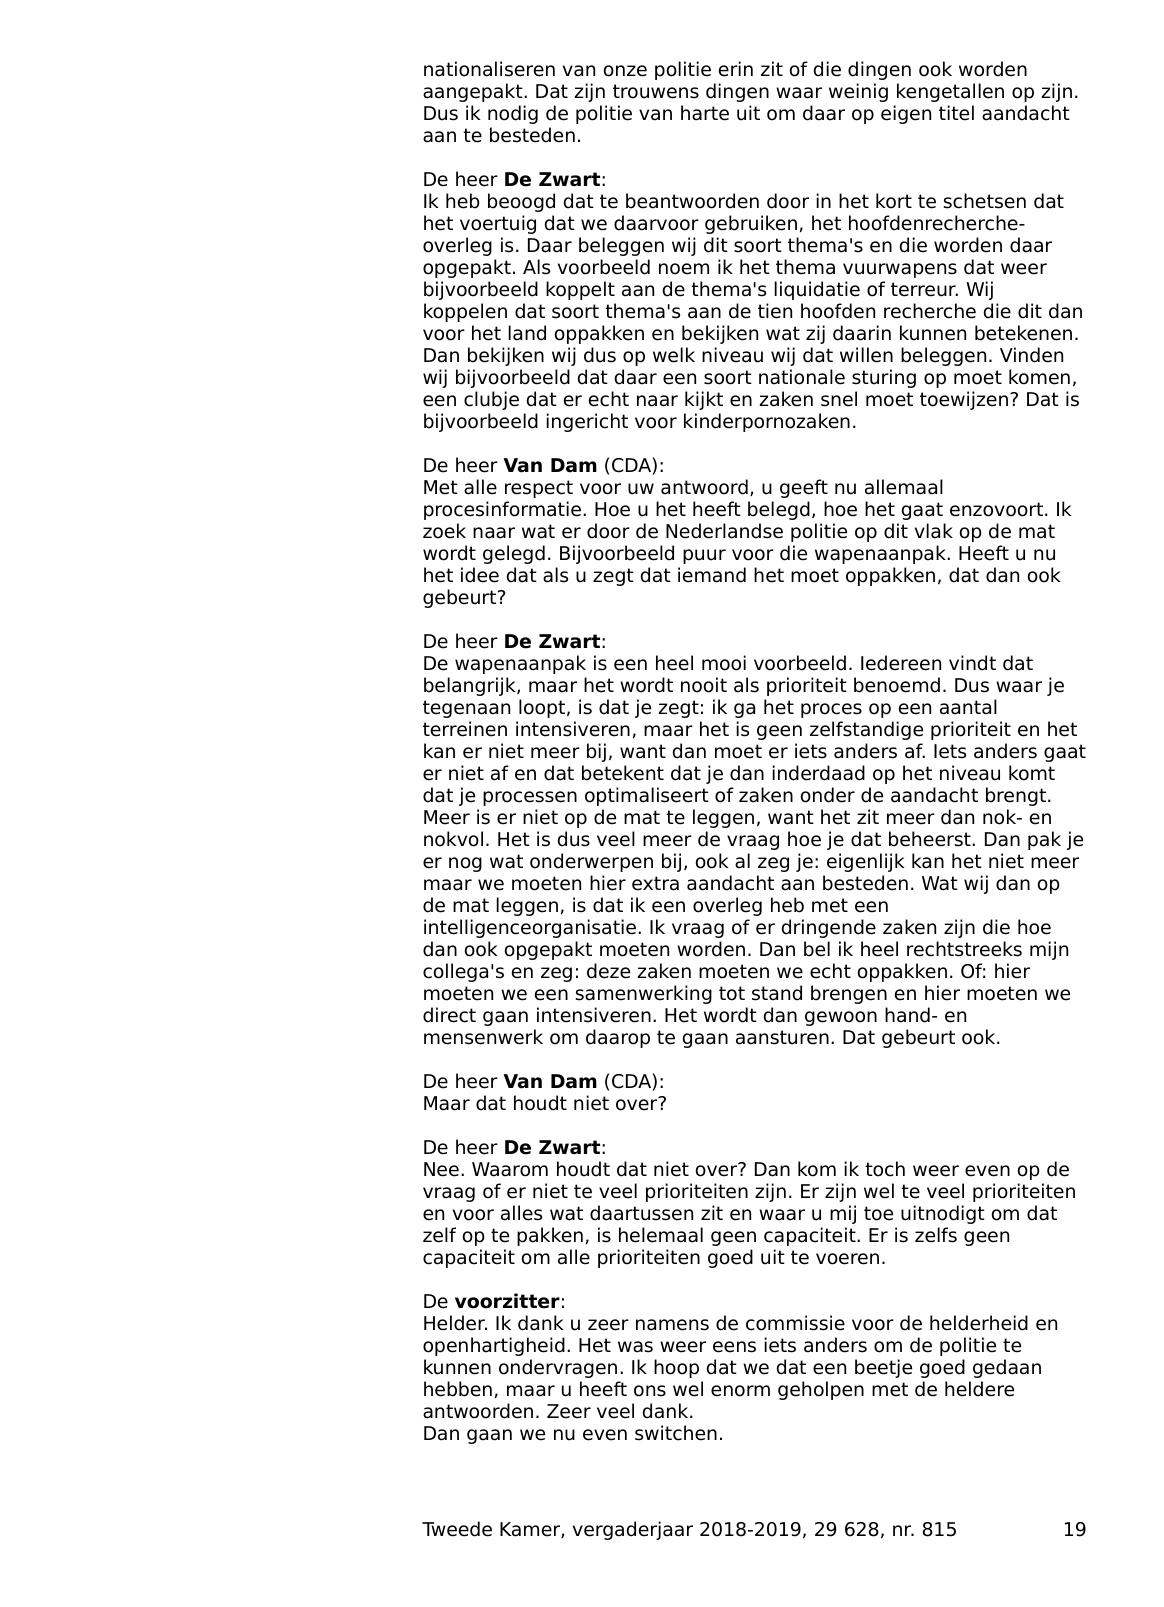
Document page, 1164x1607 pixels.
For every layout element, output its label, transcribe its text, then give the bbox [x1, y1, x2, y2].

text De voorzitter: [422, 1291, 1087, 1313]
text Met alle respect voor uw antwoord, u geeft nu allemaal procesinformatie. Hoe u het heeft belegd, hoe het gaat enzovoort. Ik zoek naar wat er door de Nederlandse politie op dit vlak op de mat wordt gelegd. Bijvoorbeeld puur voor die wapenaanpak. Heeft u nu het idee dat als u zegt dat iemand het moet oppakken, dat dan ook gebeurt? [422, 477, 1087, 609]
text De heer Van Dam (CDA): [422, 455, 1087, 477]
text Dan gaan we nu even switchen. [422, 1423, 1087, 1445]
text Maar dat houdt niet over? [422, 1093, 1087, 1115]
text Helder. Ik dank u zeer namens de commissie voor de helderheid en openhartigheid. Het was weer eens iets anders om de politie te kunnen ondervragen. Ik hoop dat we dat een beetje goed gedaan hebben, maar u heeft ons wel enorm geholpen met de heldere antwoorden. Zeer veel dank. [422, 1313, 1087, 1423]
text Ik heb beoogd dat te beantwoorden door in het kort te schetsen dat het voertuig dat we daarvoor gebruiken, het hoofdenrecherche-overleg is. Daar beleggen wij dit soort thema's en die worden daar opgepakt. Als voorbeeld noem ik het thema vuurwapens dat weer bijvoorbeeld koppelt aan de thema's liquidatie of terreur. Wij koppelen dat soort thema's aan de tien hoofden recherche die dit dan voor het land oppakken en bekijken wat zij daarin kunnen betekenen. Dan bekijken wij dus op welk niveau wij dat willen beleggen. Vinden wij bijvoorbeeld dat daar een soort nationale sturing op moet komen, een clubje dat er echt naar kijkt en zaken snel moet toewijzen? Dat is bijvoorbeeld ingericht voor kinderpornozaken. [422, 191, 1087, 433]
text nationaliseren van onze politie erin zit of die dingen ook worden aangepakt. Dat zijn trouwens dingen waar weinig kengetallen op zijn. Dus ik nodig de politie van harte uit om daar op eigen titel aandacht aan te besteden. [422, 59, 1087, 147]
text De heer Van Dam (CDA): [422, 1071, 1087, 1093]
text De heer De Zwart: [422, 1137, 1087, 1159]
text De heer De Zwart: [422, 631, 1087, 653]
text De wapenaanpak is een heel mooi voorbeeld. Iedereen vindt dat belangrijk, maar het wordt nooit als prioriteit benoemd. Dus waar je tegenaan loopt, is dat je zegt: ik ga het proces op een aantal terreinen intensiveren, maar het is geen zelfstandige prioriteit en het kan er niet meer bij, want dan moet er iets anders af. Iets anders gaat er niet af en dat betekent dat je dan inderdaad op het niveau komt dat je processen optimaliseert of zaken onder de aandacht brengt. Meer is er niet op de mat te leggen, want het zit meer dan nok- en nokvol. Het is dus veel meer de vraag hoe je dat beheerst. Dan pak je er nog wat onderwerpen bij, ook al zeg je: eigenlijk kan het niet meer maar we moeten hier extra aandacht aan besteden. Wat wij dan op de mat leggen, is dat ik een overleg heb met een intelligenceorganisatie. Ik vraag of er dringende zaken zijn die hoe dan ook opgepakt moeten worden. Dan bel ik heel rechtstreeks mijn collega's en zeg: deze zaken moeten we echt oppakken. Of: hier moeten we een samenwerking tot stand brengen en hier moeten we direct gaan intensiveren. Het wordt dan gewoon hand- en mensenwerk om daarop te gaan aansturen. Dat gebeurt ook. [422, 653, 1087, 1049]
text De heer De Zwart: [422, 169, 1087, 191]
text Nee. Waarom houdt dat niet over? Dan kom ik toch weer even op de vraag of er niet te veel prioriteiten zijn. Er zijn wel te veel prioriteiten en voor alles wat daartussen zit en waar u mij toe uitnodigt om dat zelf op te pakken, is helemaal geen capaciteit. Er is zelfs geen capaciteit om alle prioriteiten goed uit te voeren. [422, 1159, 1087, 1269]
